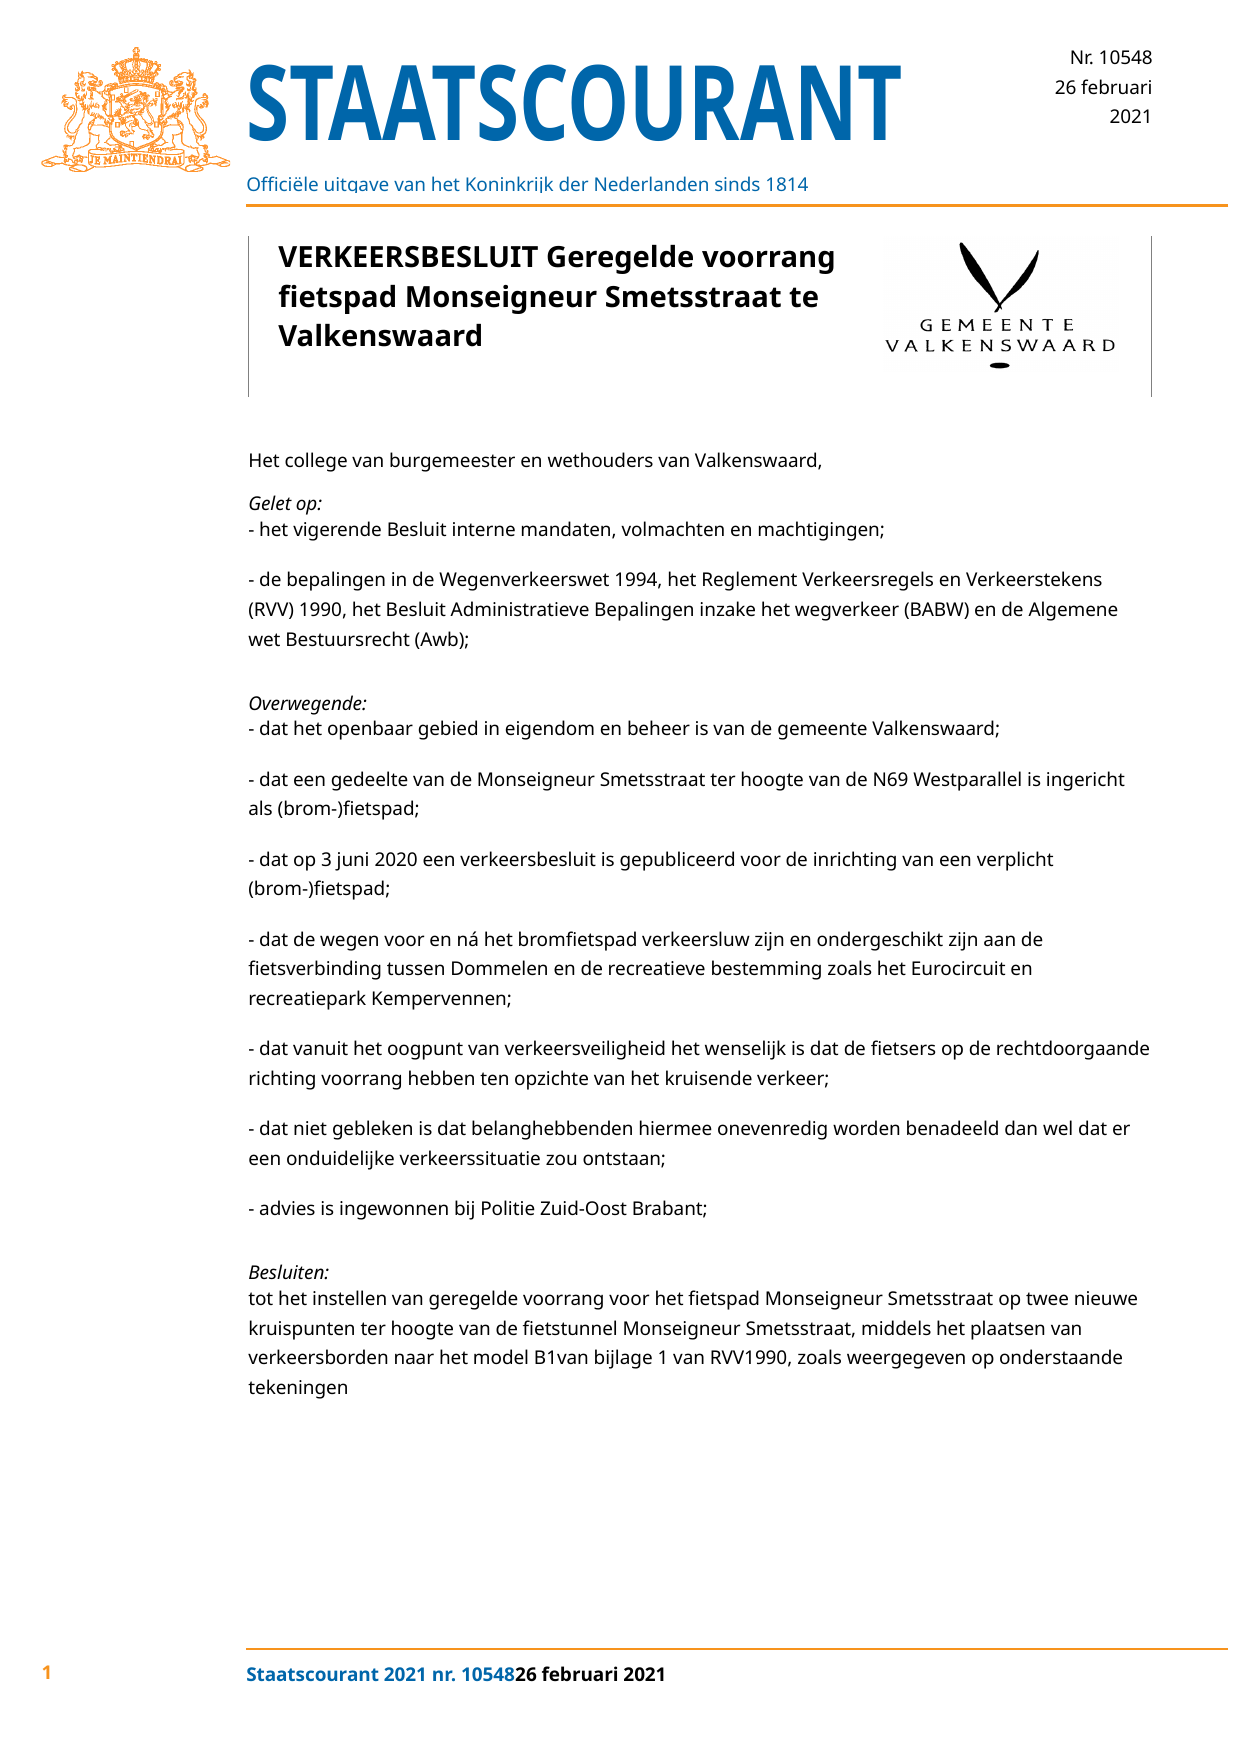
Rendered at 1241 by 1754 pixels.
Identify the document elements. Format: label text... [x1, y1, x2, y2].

text - dat een gedeelte van de Monseigneur Smetsstraat ter hoogte van de N69 Westparallel is ingericht als (brom-)fietspad; [248, 766, 1152, 821]
picture [41, 47, 231, 172]
text - de bepalingen in de Wegenverkeerswet 1994, het Reglement Verkeersregels en Verkeerstekens (RVV) 1990, het Besluit Administratieve Bepalingen inzake het wegverkeer (BABW) en de Algemene wet Bestuursrecht (Awb); [248, 567, 1152, 652]
text - dat het openbaar gebied in eigendom en beheer is van de gemeente Valkenswaard; [248, 716, 1152, 741]
text Besluiten: [248, 1259, 1152, 1285]
text Gelet op: [248, 491, 1152, 516]
table_header VERKEERSBESLUIT Geregelde voorrang fietspad Monseigneur Smetsstraat te Valkenswaard [249, 236, 850, 397]
table_header [850, 236, 1151, 397]
text - dat op 3 juni 2020 een verkeersbesluit is gepubliceerd voor de inrichting van een verplicht (brom-)fietspad; [248, 846, 1152, 901]
text - dat niet gebleken is dat belanghebbenden hiermee onevenredig worden benadeeld dan wel dat er een onduidelijke verkeerssituatie zou ontstaan; [248, 1116, 1152, 1171]
picture [882, 236, 1119, 372]
text - dat vanuit het oogpunt van verkeersveiligheid het wenselijk is dat de fietsers op de rechtdoorgaande richting voorrang hebben ten opzichte van het kruisende verkeer; [248, 1036, 1152, 1091]
text Overwegende: [248, 690, 1152, 716]
text tot het instellen van geregelde voorrang voor het fietspad Monseigneur Smetsstraat op twee nieuwe kruispunten ter hoogte van de fietstunnel Monseigneur Smetsstraat, middels het plaatsen van verkeersborden naar het model B1van bijlage 1 van RVV1990, zoals weergegeven op onderstaande tekeningen [248, 1285, 1152, 1400]
text Het college van burgemeester en wethouders van Valkenswaard, [248, 447, 1152, 473]
text - advies is ingewonnen bij Politie Zuid-Oost Brabant; [248, 1196, 1152, 1221]
text - het vigerende Besluit interne mandaten, volmachten en machtigingen; [248, 516, 1152, 542]
text - dat de wegen voor en ná het bromfietspad verkeersluw zijn en ondergeschikt zijn aan de fietsverbinding tussen Dommelen en de recreatieve bestemming zoals het Eurocircuit en recreatiepark Kempervennen; [248, 926, 1152, 1011]
